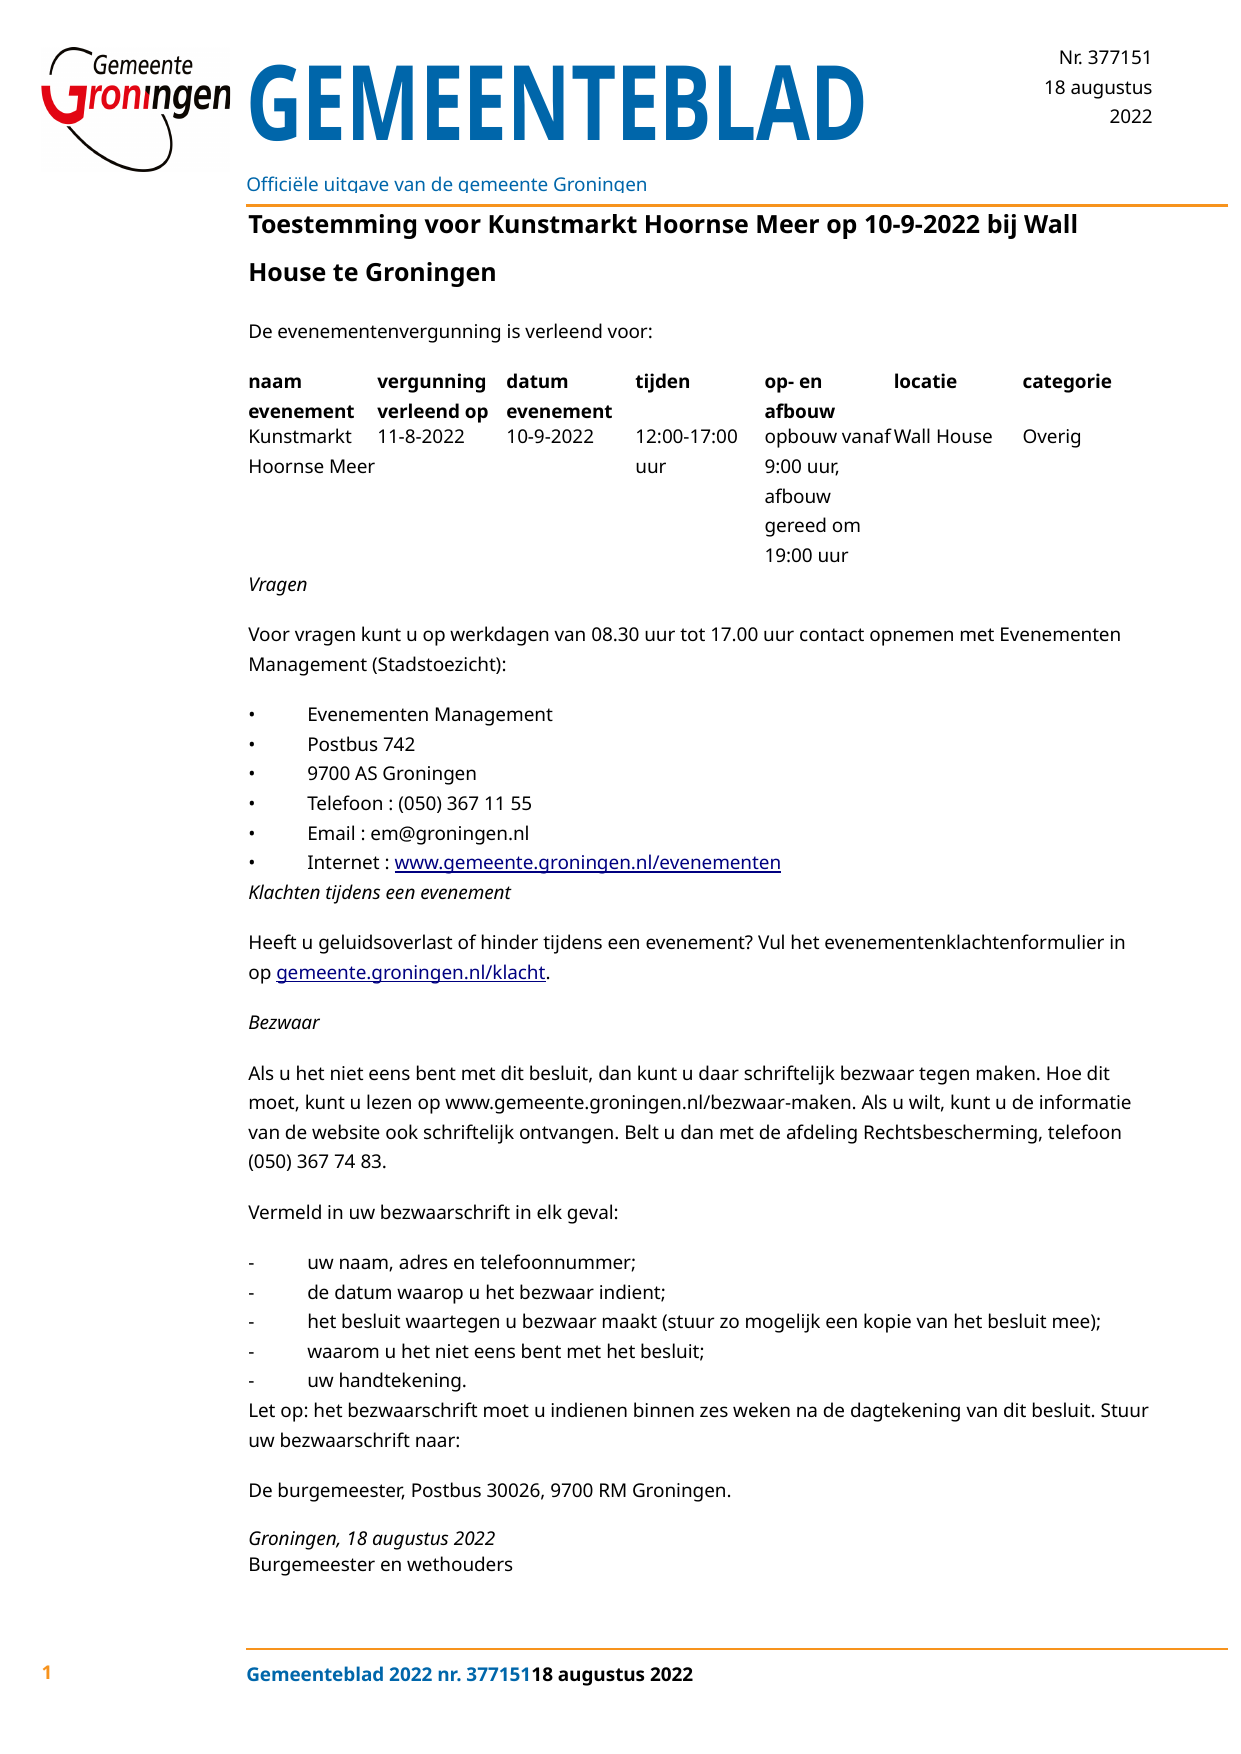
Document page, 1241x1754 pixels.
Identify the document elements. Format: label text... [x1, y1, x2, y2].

text Vragen [248, 571, 1152, 597]
list uw naam, adres en telefoonnummer; [248, 1249, 1152, 1275]
list Internet : www.gemeente.groningen.nl/evenementen [248, 849, 1152, 875]
table_header naam evenement [248, 369, 377, 424]
table_cell 12:00-17:00 uur [635, 424, 764, 568]
table_header vergunning verleend op [377, 369, 506, 424]
text Klachten tijdens een evenement [248, 879, 1152, 905]
table_header op- en afbouw [764, 369, 893, 424]
text Bezwaar [248, 1009, 1152, 1035]
text Groningen, 18 augustus 2022 [248, 1525, 1152, 1551]
picture [41, 47, 231, 172]
list het besluit waartegen u bezwaar maakt (stuur zo mogelijk een kopie van het besluit mee); [248, 1308, 1152, 1334]
list Postbus 742 [248, 731, 1152, 757]
list 9700 AS Groningen [248, 761, 1152, 786]
list Telefoon : (050) 367 11 55 [248, 790, 1152, 816]
list de datum waarop u het bezwaar indient; [248, 1279, 1152, 1305]
text De burgemeester, Postbus 30026, 9700 RM Groningen. [248, 1477, 1152, 1503]
table_cell opbouw vanaf 9:00 uur, afbouw gereed om 19:00 uur [764, 424, 893, 568]
text Als u het niet eens bent met dit besluit, dan kunt u daar schriftelijk bezwaar tegen maken. Hoe dit moet, kunt u lezen op www.gemeente.groningen.nl/bezwaar-maken. Als u wilt, kunt u de informatie van de website ook schriftelijk ontvangen. Belt u dan met de afdeling Rechtsbescherming, telefoon (050) 367 74 83. [248, 1060, 1152, 1174]
table_cell Overig [1023, 424, 1152, 568]
list waarom u het niet eens bent met het besluit; [248, 1338, 1152, 1364]
table_cell 11-8-2022 [377, 424, 506, 568]
text Burgemeester en wethouders [248, 1551, 1152, 1577]
list Evenementen Management [248, 701, 1152, 727]
text Voor vragen kunt u op werkdagen van 08.30 uur tot 17.00 uur contact opnemen met Evenementen Management (Stadstoezicht): [248, 621, 1152, 677]
text De evenementenvergunning is verleend voor: [248, 318, 1152, 344]
text Vermeld in uw bezwaarschrift in elk geval: [248, 1199, 1152, 1225]
text Let op: het bezwaarschrift moet u indienen binnen zes weken na de dagtekening van dit besluit. Stuur uw bezwaarschrift naar: [248, 1397, 1152, 1453]
table_header tijden [635, 369, 764, 424]
table_cell Wall House [894, 424, 1022, 568]
text Heeft u geluidsoverlast of hinder tijdens een evenement? Vul het evenementenklachtenformulier in op gemeente.groningen.nl/klacht. [248, 929, 1152, 985]
table_header categorie [1023, 369, 1152, 424]
list uw handtekening. [248, 1368, 1152, 1393]
text Toestemming voor Kunstmarkt Hoornse Meer op 10-9-2022 bij Wall House te Groningen [248, 207, 1152, 288]
table_header datum evenement [506, 369, 635, 424]
table_cell Kunstmarkt Hoornse Meer [248, 424, 377, 568]
list Email : em@groningen.nl [248, 820, 1152, 846]
table_cell 10-9-2022 [506, 424, 635, 568]
table_header locatie [894, 369, 1022, 424]
